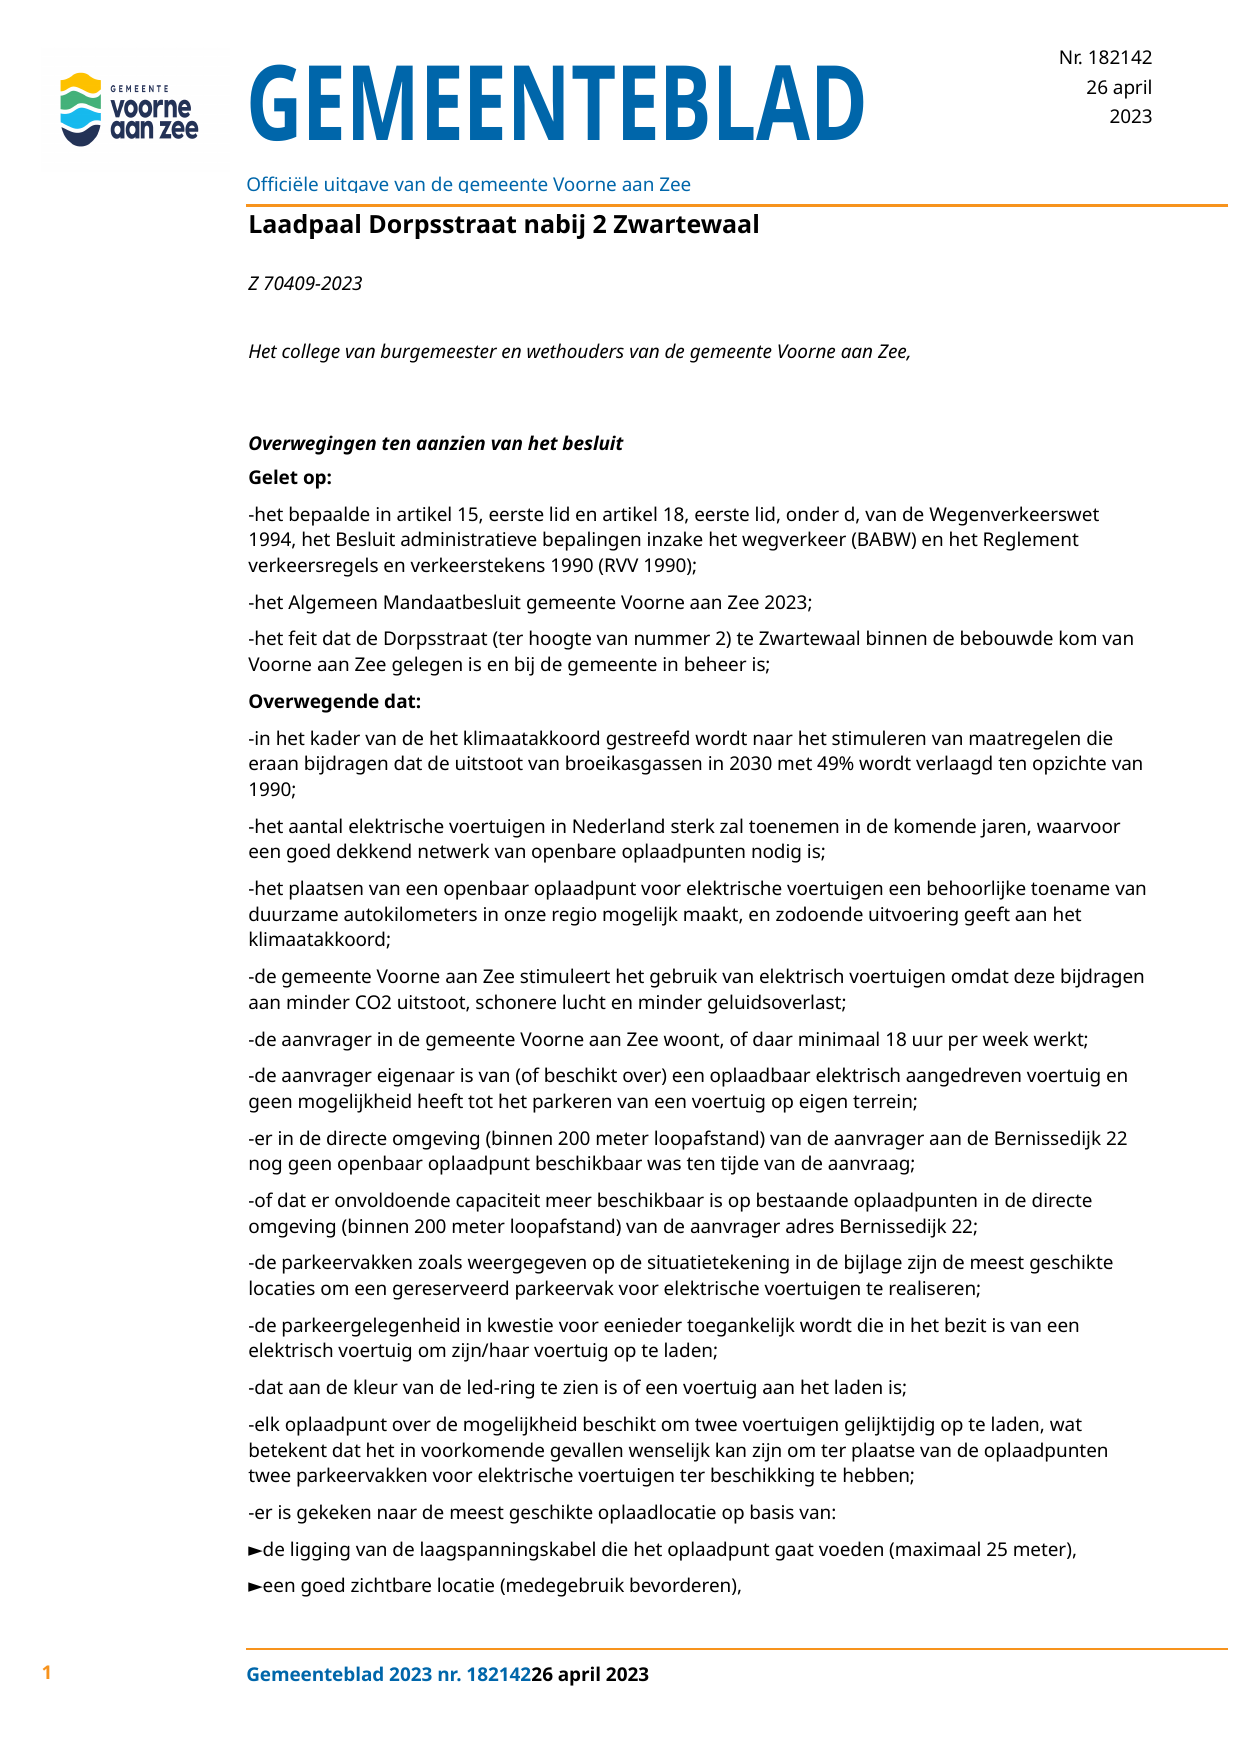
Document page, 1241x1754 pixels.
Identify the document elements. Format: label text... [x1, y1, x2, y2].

text -de parkeervakken zoals weergegeven op de situatietekening in de bijlage zijn de meest geschikte locaties om een gereserveerd parkeervak voor elektrische voertuigen te realiseren; [248, 1249, 1152, 1301]
text -de parkeergelegenheid in kwestie voor eenieder toegankelijk wordt die in het bezit is van een elektrisch voertuig om zijn/haar voertuig op te laden; [248, 1312, 1152, 1363]
text Overwegende dat: [248, 688, 1152, 714]
text -of dat er onvoldoende capaciteit meer beschikbaar is op bestaande oplaadpunten in de directe omgeving (binnen 200 meter loopafstand) van de aanvrager adres Bernissedijk 22; [248, 1187, 1152, 1239]
text -het bepaalde in artikel 15, eerste lid en artikel 18, eerste lid, onder d, van de Wegenverkeerswet 1994, het Besluit administratieve bepalingen inzake het wegverkeer (BABW) en het Reglement verkeersregels en verkeerstekens 1990 (RVV 1990); [248, 501, 1152, 578]
text -het aantal elektrische voertuigen in Nederland sterk zal toenemen in de komende jaren, waarvoor een goed dekkend netwerk van openbare oplaadpunten nodig is; [248, 813, 1152, 864]
text Z 70409-2023 [248, 270, 1152, 296]
text Het college van burgemeester en wethouders van de gemeente Voorne aan Zee, [248, 338, 1152, 364]
text ►de ligging van de laagspanningskabel die het oplaadpunt gaat voeden (maximaal 25 meter), [248, 1536, 1152, 1562]
text -het feit dat de Dorpsstraat (ter hoogte van nummer 2) te Zwartewaal binnen de bebouwde kom van Voorne aan Zee gelegen is en bij de gemeente in beheer is; [248, 626, 1152, 677]
text -er is gekeken naar de meest geschikte oplaadlocatie op basis van: [248, 1499, 1152, 1525]
picture [41, 47, 231, 172]
text ►een goed zichtbare locatie (medegebruik bevorderen), [248, 1572, 1152, 1598]
text Gelet op: [248, 464, 1152, 490]
text -dat aan de kleur van de led-ring te zien is of een voertuig aan het laden is; [248, 1374, 1152, 1400]
text -het Algemeen Mandaatbesluit gemeente Voorne aan Zee 2023; [248, 589, 1152, 615]
text -de aanvrager eigenaar is van (of beschikt over) een oplaadbaar elektrisch aangedreven voertuig en geen mogelijkheid heeft tot het parkeren van een voertuig op eigen terrein; [248, 1062, 1152, 1114]
text -de gemeente Voorne aan Zee stimuleert het gebruik van elektrisch voertuigen omdat deze bijdragen aan minder CO2 uitstoot, schonere lucht en minder geluidsoverlast; [248, 963, 1152, 1015]
text -de aanvrager in de gemeente Voorne aan Zee woont, of daar minimaal 18 uur per week werkt; [248, 1026, 1152, 1051]
text -er in de directe omgeving (binnen 200 meter loopafstand) van de aanvrager aan de Bernissedijk 22 nog geen openbaar oplaadpunt beschikbaar was ten tijde van de aanvraag; [248, 1125, 1152, 1176]
text -elk oplaadpunt over de mogelijkheid beschikt om twee voertuigen gelijktijdig op te laden, wat betekent dat het in voorkomende gevallen wenselijk kan zijn om ter plaatse van de oplaadpunten twee parkeervakken voor elektrische voertuigen ter beschikking te hebben; [248, 1411, 1152, 1488]
text Laadpaal Dorpsstraat nabij 2 Zwartewaal [248, 207, 1152, 241]
text -het plaatsen van een openbaar oplaadpunt voor elektrische voertuigen een behoorlijke toename van duurzame autokilometers in onze regio mogelijk maakt, en zodoende uitvoering geeft aan het klimaatakkoord; [248, 875, 1152, 952]
text Overwegingen ten aanzien van het besluit [248, 430, 1152, 456]
text -in het kader van de het klimaatakkoord gestreefd wordt naar het stimuleren van maatregelen die eraan bijdragen dat de uitstoot van broeikasgassen in 2030 met 49% wordt verlaagd ten opzichte van 1990; [248, 725, 1152, 802]
